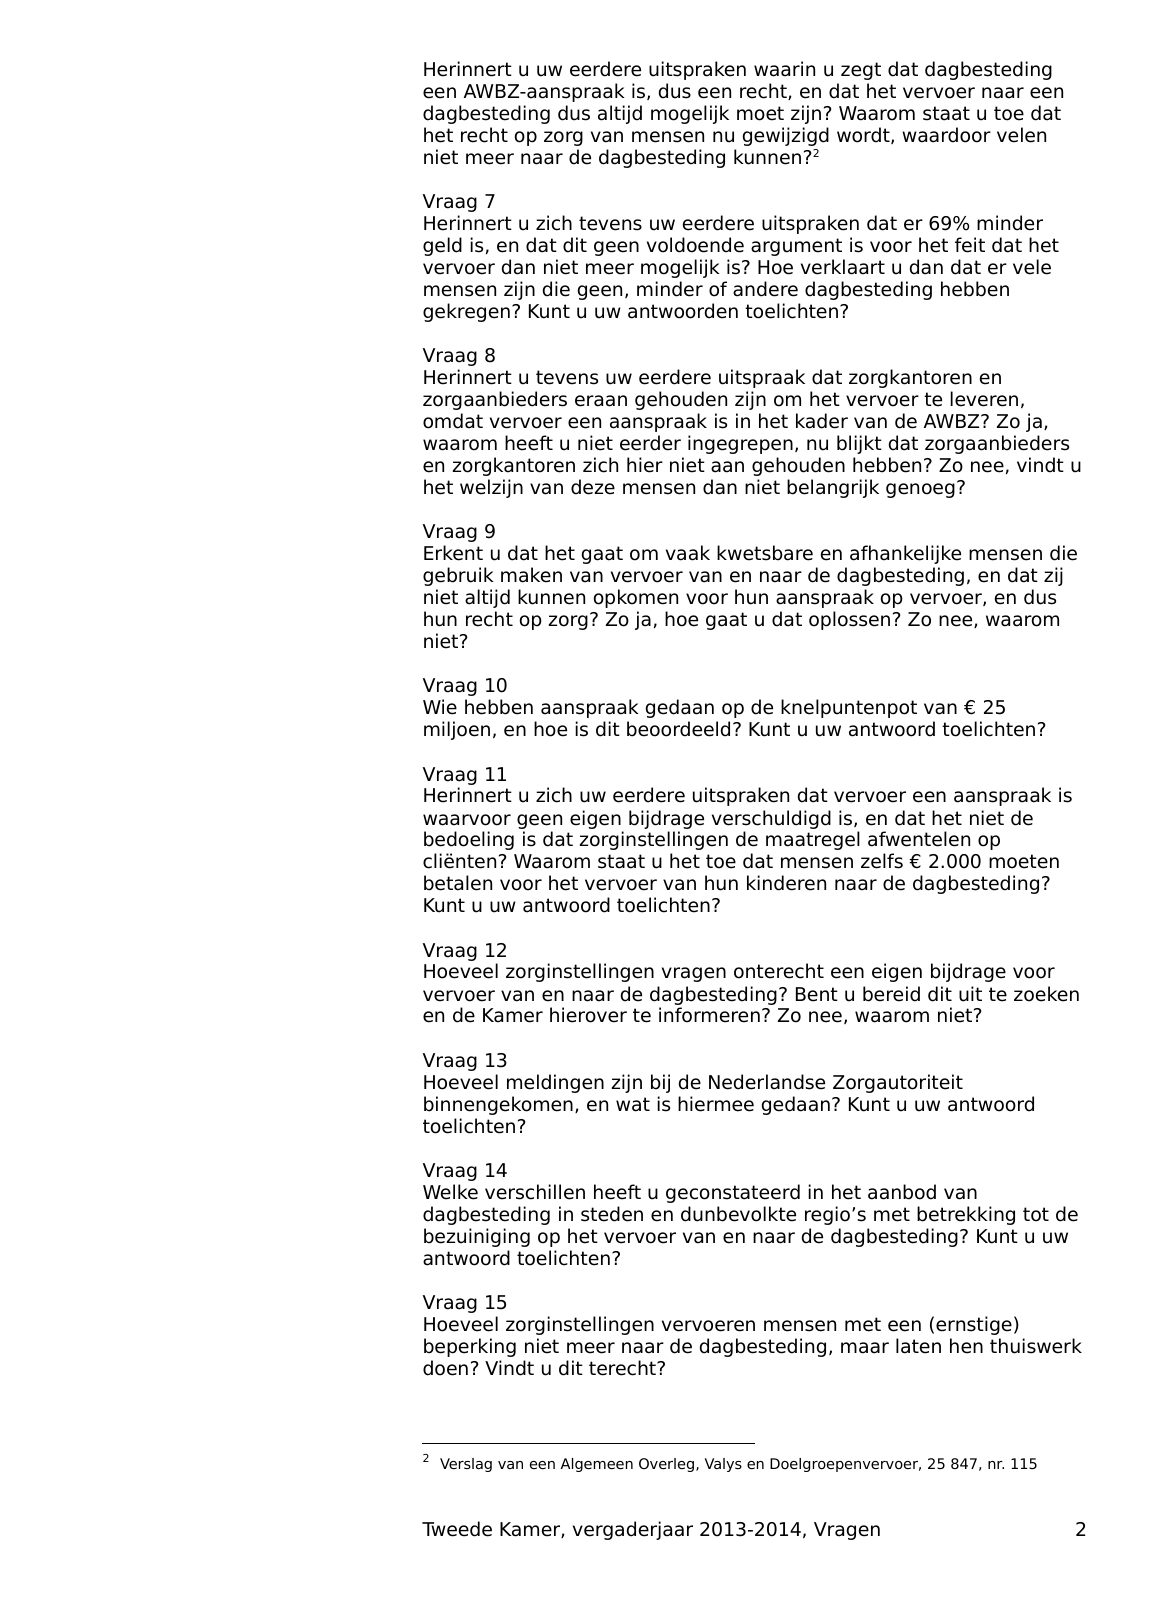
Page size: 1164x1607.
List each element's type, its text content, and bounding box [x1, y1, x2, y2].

text Herinnert u tevens uw eerdere uitspraak dat zorgkantoren en zorgaanbieders eraan gehouden zijn om het vervoer te leveren, omdat vervoer een aanspraak is in het kader van de AWBZ? Zo ja, waarom heeft u niet eerder ingegrepen, nu blijkt dat zorgaanbieders en zorgkantoren zich hier niet aan gehouden hebben? Zo nee, vindt u het welzijn van deze mensen dan niet belangrijk genoeg? [422, 367, 1087, 499]
text Vraag 13 [422, 1049, 1087, 1072]
text Vraag 9 [422, 521, 1087, 543]
text Verslag van een Algemeen Overleg, Valys en Doelgroepenvervoer, 25 847, nr. 115 [422, 1452, 1087, 1474]
text Herinnert u zich tevens uw eerdere uitspraken dat er 69% minder geld is, en dat dit geen voldoende argument is voor het feit dat het vervoer dan niet meer mogelijk is? Hoe verklaart u dan dat er vele mensen zijn die geen, minder of andere dagbesteding hebben gekregen? Kunt u uw antwoorden toelichten? [422, 213, 1087, 323]
text Wie hebben aanspraak gedaan op de knelpuntenpot van € 25 miljoen, en hoe is dit beoordeeld? Kunt u uw antwoord toelichten? [422, 697, 1087, 741]
text Vraag 7 [422, 191, 1087, 213]
text Vraag 10 [422, 675, 1087, 697]
text Vraag 11 [422, 763, 1087, 785]
text Vraag 8 [422, 345, 1087, 367]
text Erkent u dat het gaat om vaak kwetsbare en afhankelijke mensen die gebruik maken van vervoer van en naar de dagbesteding, en dat zij niet altijd kunnen opkomen voor hun aanspraak op vervoer, en dus hun recht op zorg? Zo ja, hoe gaat u dat oplossen? Zo nee, waarom niet? [422, 543, 1087, 653]
text Herinnert u uw eerdere uitspraken waarin u zegt dat dagbesteding een AWBZ-aanspraak is, dus een recht, en dat het vervoer naar een dagbesteding dus altijd mogelijk moet zijn? Waarom staat u toe dat het recht op zorg van mensen nu gewijzigd wordt, waardoor velen niet meer naar de dagbesteding kunnen? [422, 59, 1087, 169]
text Vraag 15 [422, 1292, 1087, 1314]
text Hoeveel zorginstellingen vervoeren mensen met een (ernstige) beperking niet meer naar de dagbesteding, maar laten hen thuiswerk doen? Vindt u dit terecht? [422, 1314, 1087, 1380]
text Welke verschillen heeft u geconstateerd in het aanbod van dagbesteding in steden en dunbevolkte regio’s met betrekking tot de bezuiniging op het vervoer van en naar de dagbesteding? Kunt u uw antwoord toelichten? [422, 1182, 1087, 1269]
text Hoeveel meldingen zijn bij de Nederlandse Zorgautoriteit binnengekomen, en wat is hiermee gedaan? Kunt u uw antwoord toelichten? [422, 1072, 1087, 1137]
text Herinnert u zich uw eerdere uitspraken dat vervoer een aanspraak is waarvoor geen eigen bijdrage verschuldigd is, en dat het niet de bedoeling is dat zorginstellingen de maatregel afwentelen op cliënten? Waarom staat u het toe dat mensen zelfs € 2.000 moeten betalen voor het vervoer van hun kinderen naar de dagbesteding? Kunt u uw antwoord toelichten? [422, 785, 1087, 917]
text Vraag 12 [422, 939, 1087, 961]
text Vraag 14 [422, 1160, 1087, 1182]
text Hoeveel zorginstellingen vragen onterecht een eigen bijdrage voor vervoer van en naar de dagbesteding? Bent u bereid dit uit te zoeken en de Kamer hierover te informeren? Zo nee, waarom niet? [422, 961, 1087, 1027]
